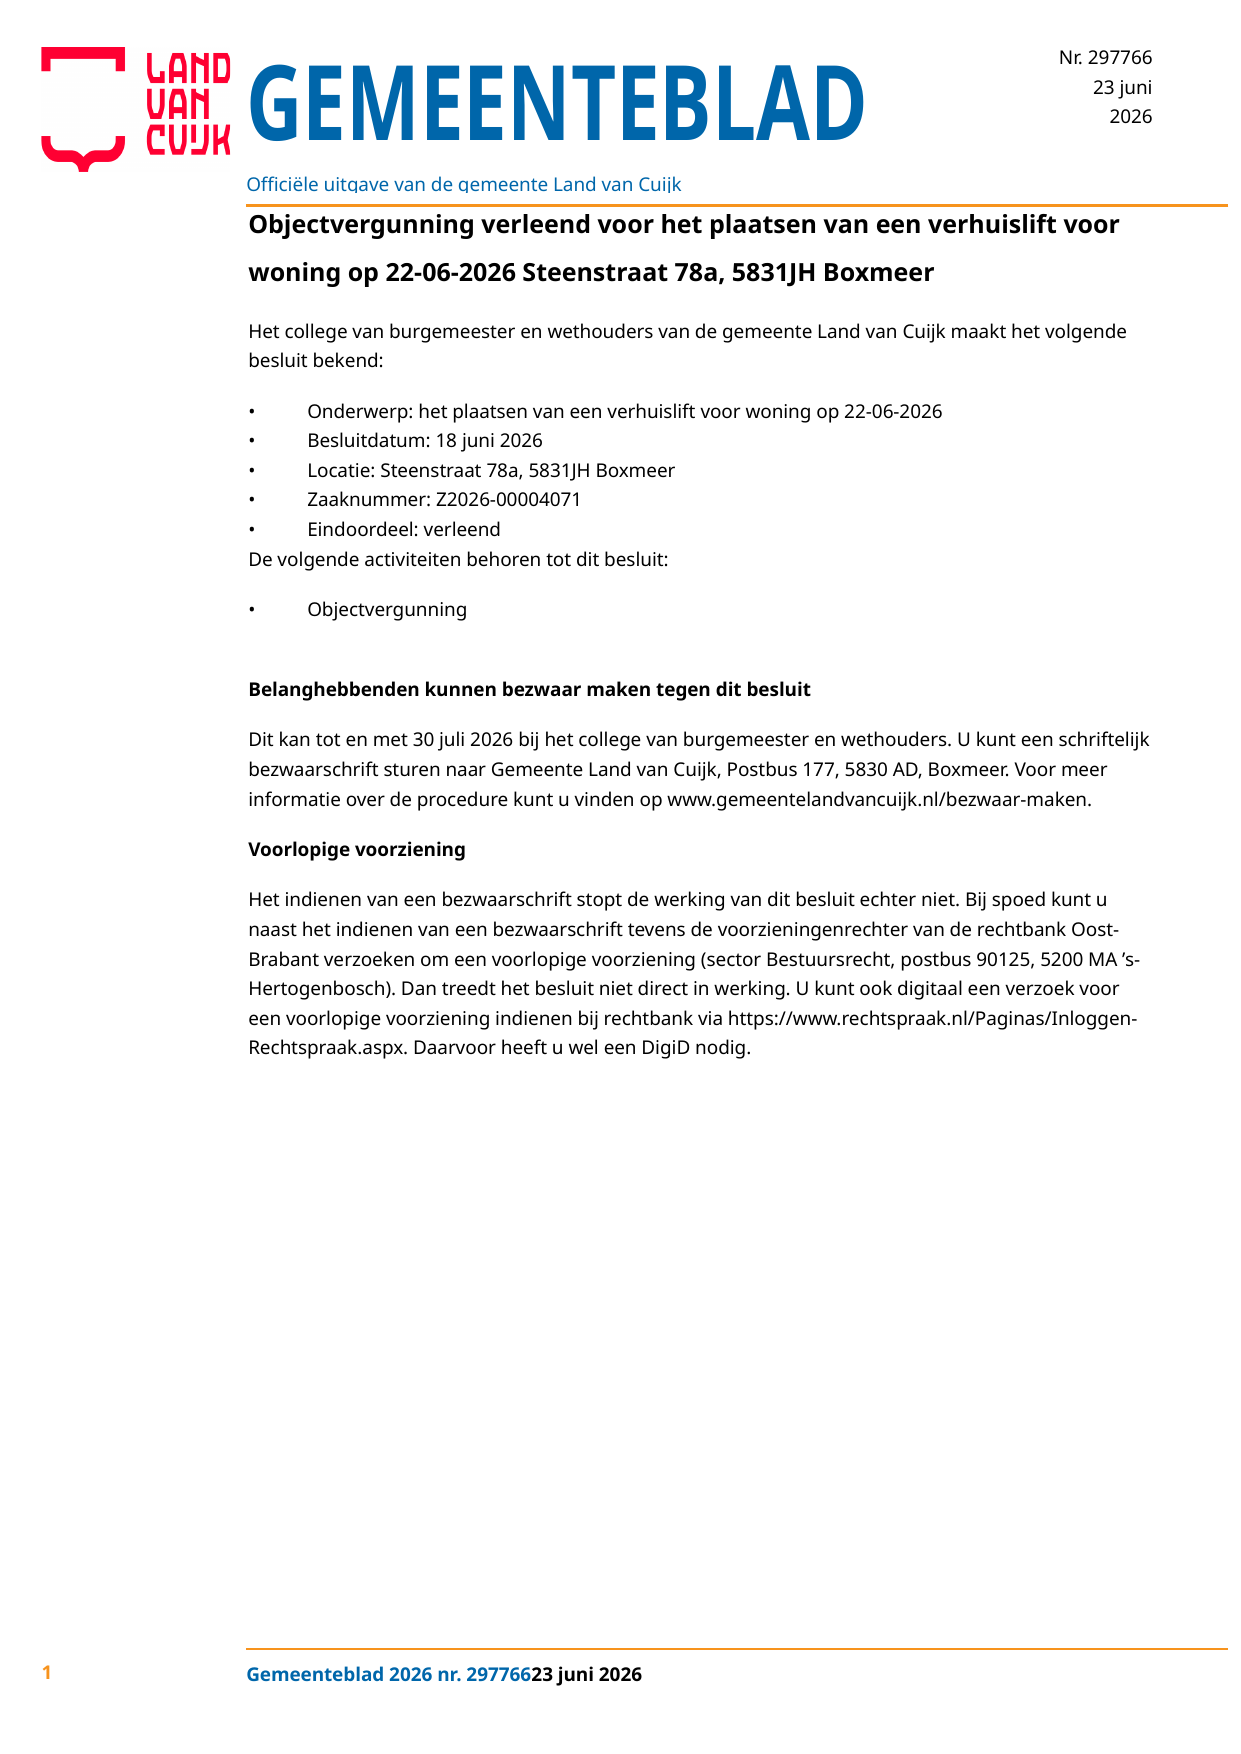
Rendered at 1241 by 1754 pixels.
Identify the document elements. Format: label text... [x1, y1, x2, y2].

list Zaaknummer: Z2026-00004071 [248, 487, 1152, 512]
text De volgende activiteiten behoren tot dit besluit: [248, 546, 1152, 572]
list Objectvergunning [248, 596, 1152, 622]
list Besluitdatum: 18 juni 2026 [248, 427, 1152, 453]
list Onderwerp: het plaatsen van een verhuislift voor woning op 22-06-2026 [248, 398, 1152, 424]
text Voorlopige voorziening [248, 836, 1152, 862]
text Het indienen van een bezwaarschrift stopt de werking van dit besluit echter niet. Bij spoed kunt u naast het indienen van een bezwaarschrift tevens de voorzieningenrechter van de rechtbank Oost-Brabant verzoeken om een voorlopige voorziening (sector Bestuursrecht, postbus 90125, 5200 MA ’s-Hertogenbosch). Dan treedt het besluit niet direct in werking. U kunt ook digitaal een verzoek voor een voorlopige voorziening indienen bij rechtbank via https://www.rechtspraak.nl/Paginas/Inloggen-Rechtspraak.aspx. Daarvoor heeft u wel een DigiD nodig. [248, 887, 1152, 1060]
text Belanghebbenden kunnen bezwaar maken tegen dit besluit [248, 676, 1152, 702]
text Dit kan tot en met 30 juli 2026 bij het college van burgemeester en wethouders. U kunt een schriftelijk bezwaarschrift sturen naar Gemeente Land van Cuijk, Postbus 177, 5830 AD, Boxmeer. Voor meer informatie over de procedure kunt u vinden op www.gemeentelandvancuijk.nl/bezwaar-maken. [248, 727, 1152, 812]
list Locatie: Steenstraat 78a, 5831JH Boxmeer [248, 457, 1152, 483]
text Objectvergunning verleend voor het plaatsen van een verhuislift voor woning op 22-06-2026 Steenstraat 78a, 5831JH Boxmeer [248, 207, 1152, 288]
text Het college van burgemeester en wethouders van de gemeente Land van Cuijk maakt het volgende besluit bekend: [248, 318, 1152, 373]
picture [41, 47, 231, 172]
list Eindoordeel: verleend [248, 516, 1152, 542]
